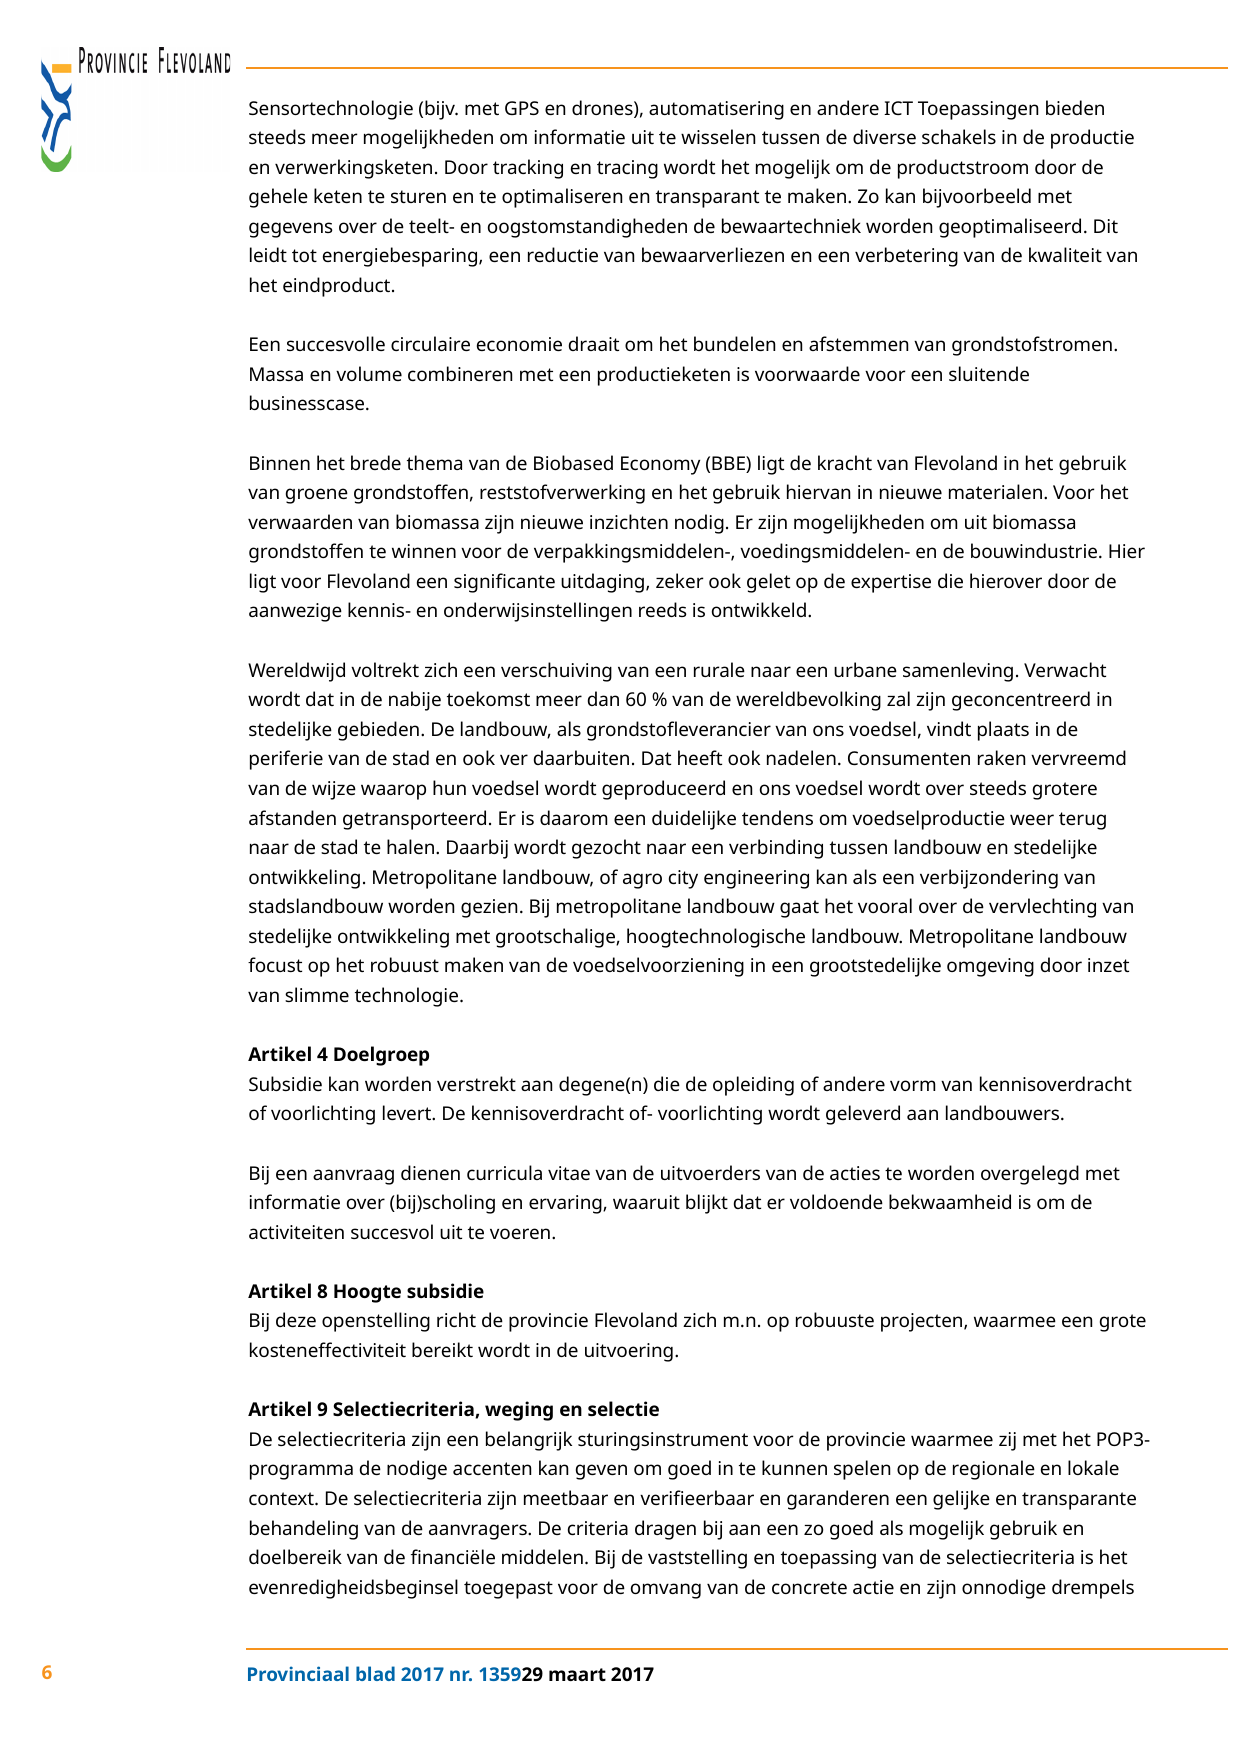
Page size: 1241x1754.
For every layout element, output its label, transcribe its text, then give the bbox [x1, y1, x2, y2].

text Subsidie kan worden verstrekt aan degene(n) die de opleiding of andere vorm van kennisoverdracht of voorlichting levert. De kennisoverdracht of- voorlichting wordt geleverd aan landbouwers. [248, 1071, 1152, 1126]
text Artikel 9 Selectiecriteria, weging en selectie [248, 1396, 1152, 1422]
text Sensortechnologie (bijv. met GPS en drones), automatisering en andere ICT Toepassingen bieden steeds meer mogelijkheden om informatie uit te wisselen tussen de diverse schakels in de productie en verwerkingsketen. Door tracking en tracing wordt het mogelijk om de productstroom door de gehele keten te sturen en te optimaliseren en transparant te maken. Zo kan bijvoorbeeld met gegevens over de teelt- en oogstomstandigheden de bewaartechniek worden geoptimaliseerd. Dit leidt tot energiebesparing, een reductie van bewaarverliezen en een verbetering van de kwaliteit van het eindproduct. [248, 95, 1152, 298]
text Wereldwijd voltrekt zich een verschuiving van een rurale naar een urbane samenleving. Verwacht wordt dat in de nabije toekomst meer dan 60 % van de wereldbevolking zal zijn geconcentreerd in stedelijke gebieden. De landbouw, als grondstofleverancier van ons voedsel, vindt plaats in de periferie van de stad en ook ver daarbuiten. Dat heeft ook nadelen. Consumenten raken vervreemd van de wijze waarop hun voedsel wordt geproduceerd en ons voedsel wordt over steeds grotere afstanden getransporteerd. Er is daarom een duidelijke tendens om voedselproductie weer terug naar de stad te halen. Daarbij wordt gezocht naar een verbinding tussen landbouw en stedelijke ontwikkeling. Metropolitane landbouw, of agro city engineering kan als een verbijzondering van stadslandbouw worden gezien. Bij metropolitane landbouw gaat het vooral over de vervlechting van stedelijke ontwikkeling met grootschalige, hoogtechnologische landbouw. Metropolitane landbouw focust op het robuust maken van de voedselvoorziening in een grootstedelijke omgeving door inzet van slimme technologie. [248, 657, 1152, 1008]
text De selectiecriteria zijn een belangrijk sturingsinstrument voor de provincie waarmee zij met het POP3-programma de nodige accenten kan geven om goed in te kunnen spelen op de regionale en lokale context. De selectiecriteria zijn meetbaar en verifieerbaar en garanderen een gelijke en transparante behandeling van de aanvragers. De criteria dragen bij aan een zo goed als mogelijk gebruik en doelbereik van de financiële middelen. Bij de vaststelling en toepassing van de selectiecriteria is het evenredigheidsbeginsel toegepast voor de omvang van de concrete actie en zijn onnodige drempels [248, 1426, 1152, 1600]
text Binnen het brede thema van de Biobased Economy (BBE) ligt de kracht van Flevoland in het gebruik van groene grondstoffen, reststofverwerking en het gebruik hiervan in nieuwe materialen. Voor het verwaarden van biomassa zijn nieuwe inzichten nodig. Er zijn mogelijkheden om uit biomassa grondstoffen te winnen voor de verpakkingsmiddelen-, voedingsmiddelen- en de bouwindustrie. Hier ligt voor Flevoland een significante uitdaging, zeker ook gelet op de expertise die hierover door de aanwezige kennis- en onderwijsinstellingen reeds is ontwikkeld. [248, 450, 1152, 623]
text Bij een aanvraag dienen curricula vitae van de uitvoerders van de acties te worden overgelegd met informatie over (bij)scholing en ervaring, waaruit blijkt dat er voldoende bekwaamheid is om de activiteiten succesvol uit te voeren. [248, 1160, 1152, 1245]
text Artikel 8 Hoogte subsidie [248, 1278, 1152, 1304]
text Een succesvolle circulaire economie draait om het bundelen en afstemmen van grondstofstromen. Massa en volume combineren met een productieketen is voorwaarde voor een sluitende businesscase. [248, 331, 1152, 416]
text Artikel 4 Doelgroep [248, 1041, 1152, 1067]
text Bij deze openstelling richt de provincie Flevoland zich m.n. op robuuste projecten, waarmee een grote kosteneffectiviteit bereikt wordt in de uitvoering. [248, 1308, 1152, 1363]
picture [41, 47, 231, 172]
